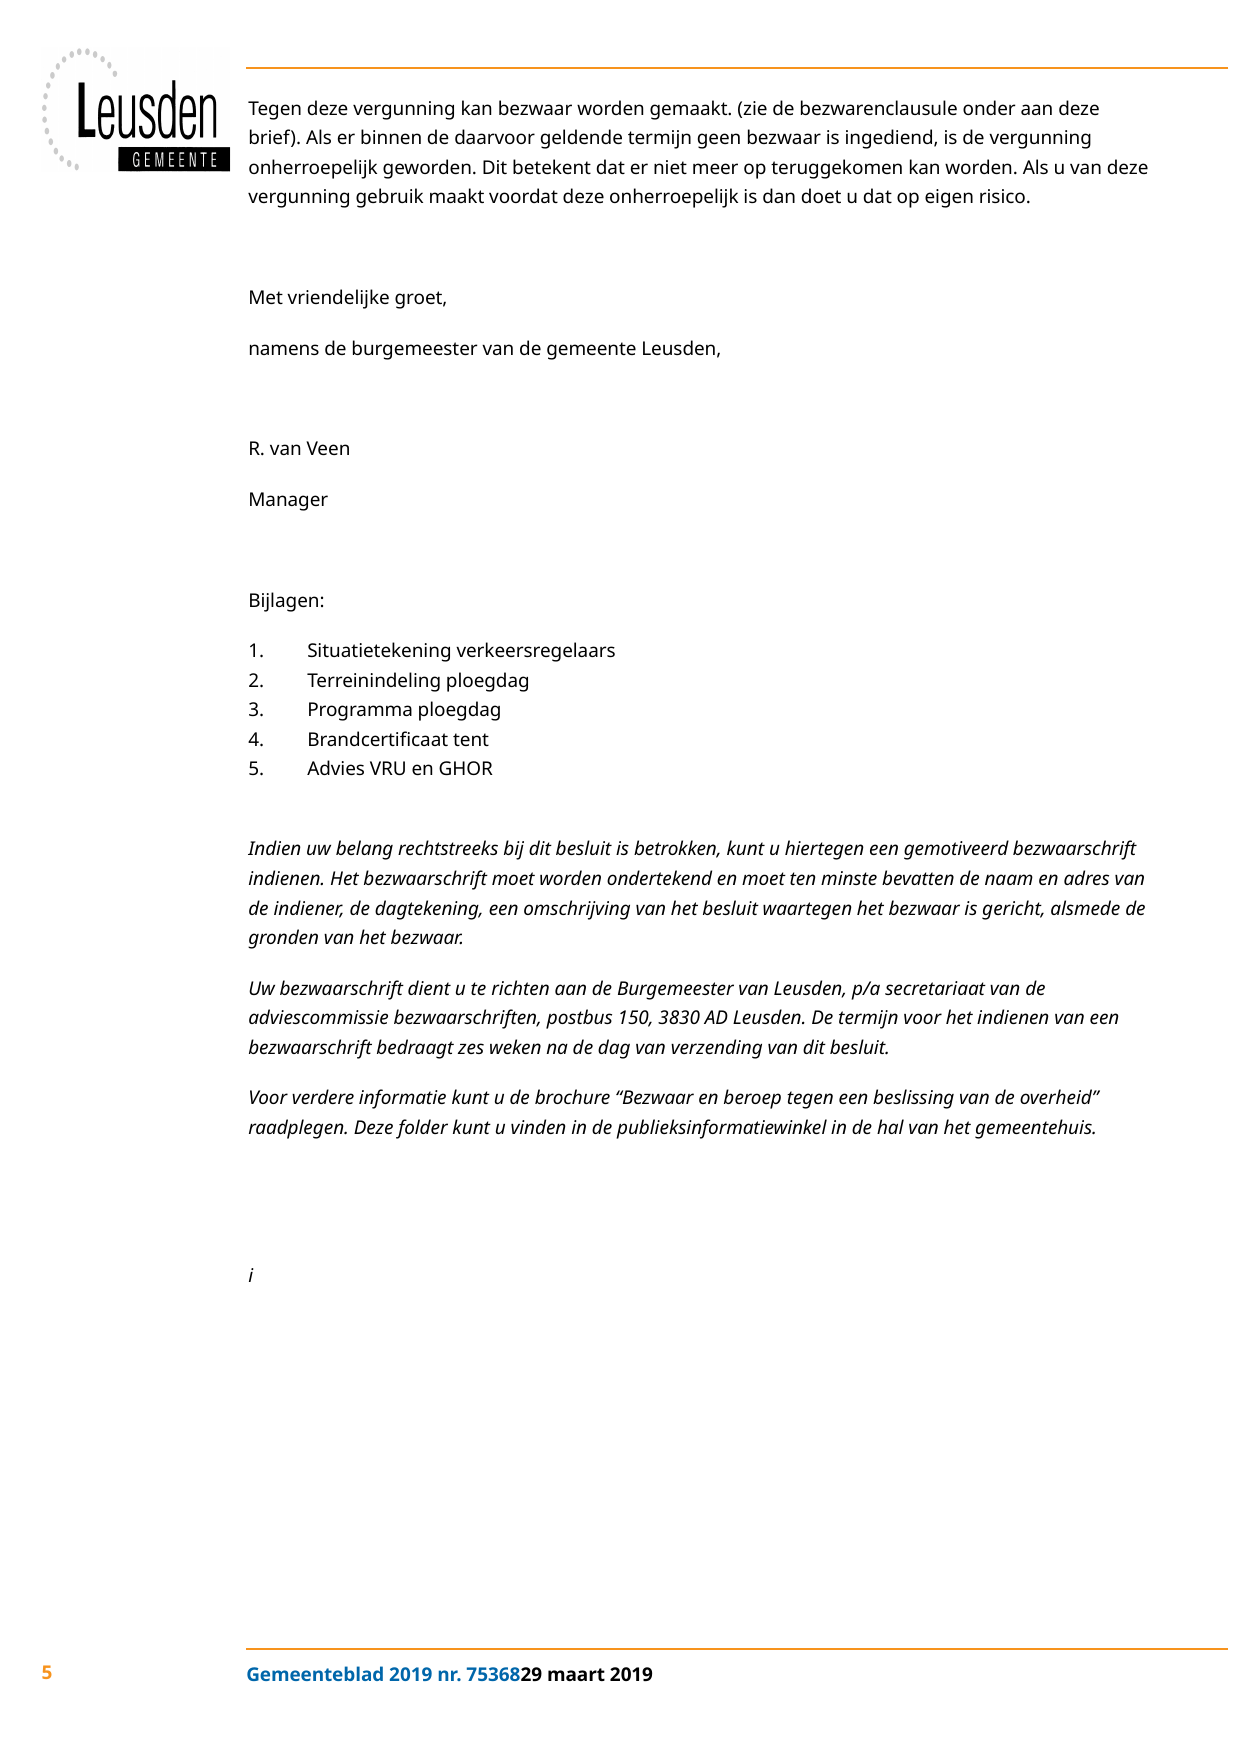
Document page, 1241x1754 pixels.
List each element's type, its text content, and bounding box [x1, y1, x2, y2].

list Programma ploegdag [248, 696, 1152, 722]
text Uw bezwaarschrift dient u te richten aan de Burgemeester van Leusden, p/a secretariaat van de adviescommissie bezwaarschriften, postbus 150, 3830 AD Leusden. De termijn voor het indienen van een bezwaarschrift bedraagt zes weken na de dag van verzending van dit besluit. [248, 975, 1152, 1060]
list Brandcertificaat tent [248, 726, 1152, 752]
text Voor verdere informatie kunt u de brochure “Bezwaar en beroep tegen een beslissing van de overheid” raadplegen. Deze folder kunt u vinden in de publieksinformatiewinkel in de hal van het gemeentehuis. [248, 1084, 1152, 1140]
list Situatietekening verkeersregelaars [248, 637, 1152, 663]
list Terreinindeling ploegdag [248, 667, 1152, 693]
text i [248, 1263, 1152, 1288]
text Tegen deze vergunning kan bezwaar worden gemaakt. (zie de bezwarenclausule onder aan deze brief). Als er binnen de daarvoor geldende termijn geen bezwaar is ingediend, is de vergunning onherroepelijk geworden. Dit betekent dat er niet meer op teruggekomen kan worden. Als u van deze vergunning gebruik maakt voordat deze onherroepelijk is dan doet u dat op eigen risico. [248, 95, 1152, 209]
text Met vriendelijke groet, [248, 284, 1152, 310]
list Advies VRU en GHOR [248, 756, 1152, 781]
text Manager [248, 486, 1152, 512]
picture [41, 47, 231, 172]
text Indien uw belang rechtstreeks bij dit besluit is betrokken, kunt u hiertegen een gemotiveerd bezwaarschrift indienen. Het bezwaarschrift moet worden ondertekend en moet ten minste bevatten de naam en adres van de indiener, de dagtekening, een omschrijving van het besluit waartegen het bezwaar is gericht, alsmede de gronden van het bezwaar. [248, 836, 1152, 950]
text Bijlagen: [248, 587, 1152, 613]
text namens de burgemeester van de gemeente Leusden, [248, 335, 1152, 361]
text R. van Veen [248, 436, 1152, 461]
